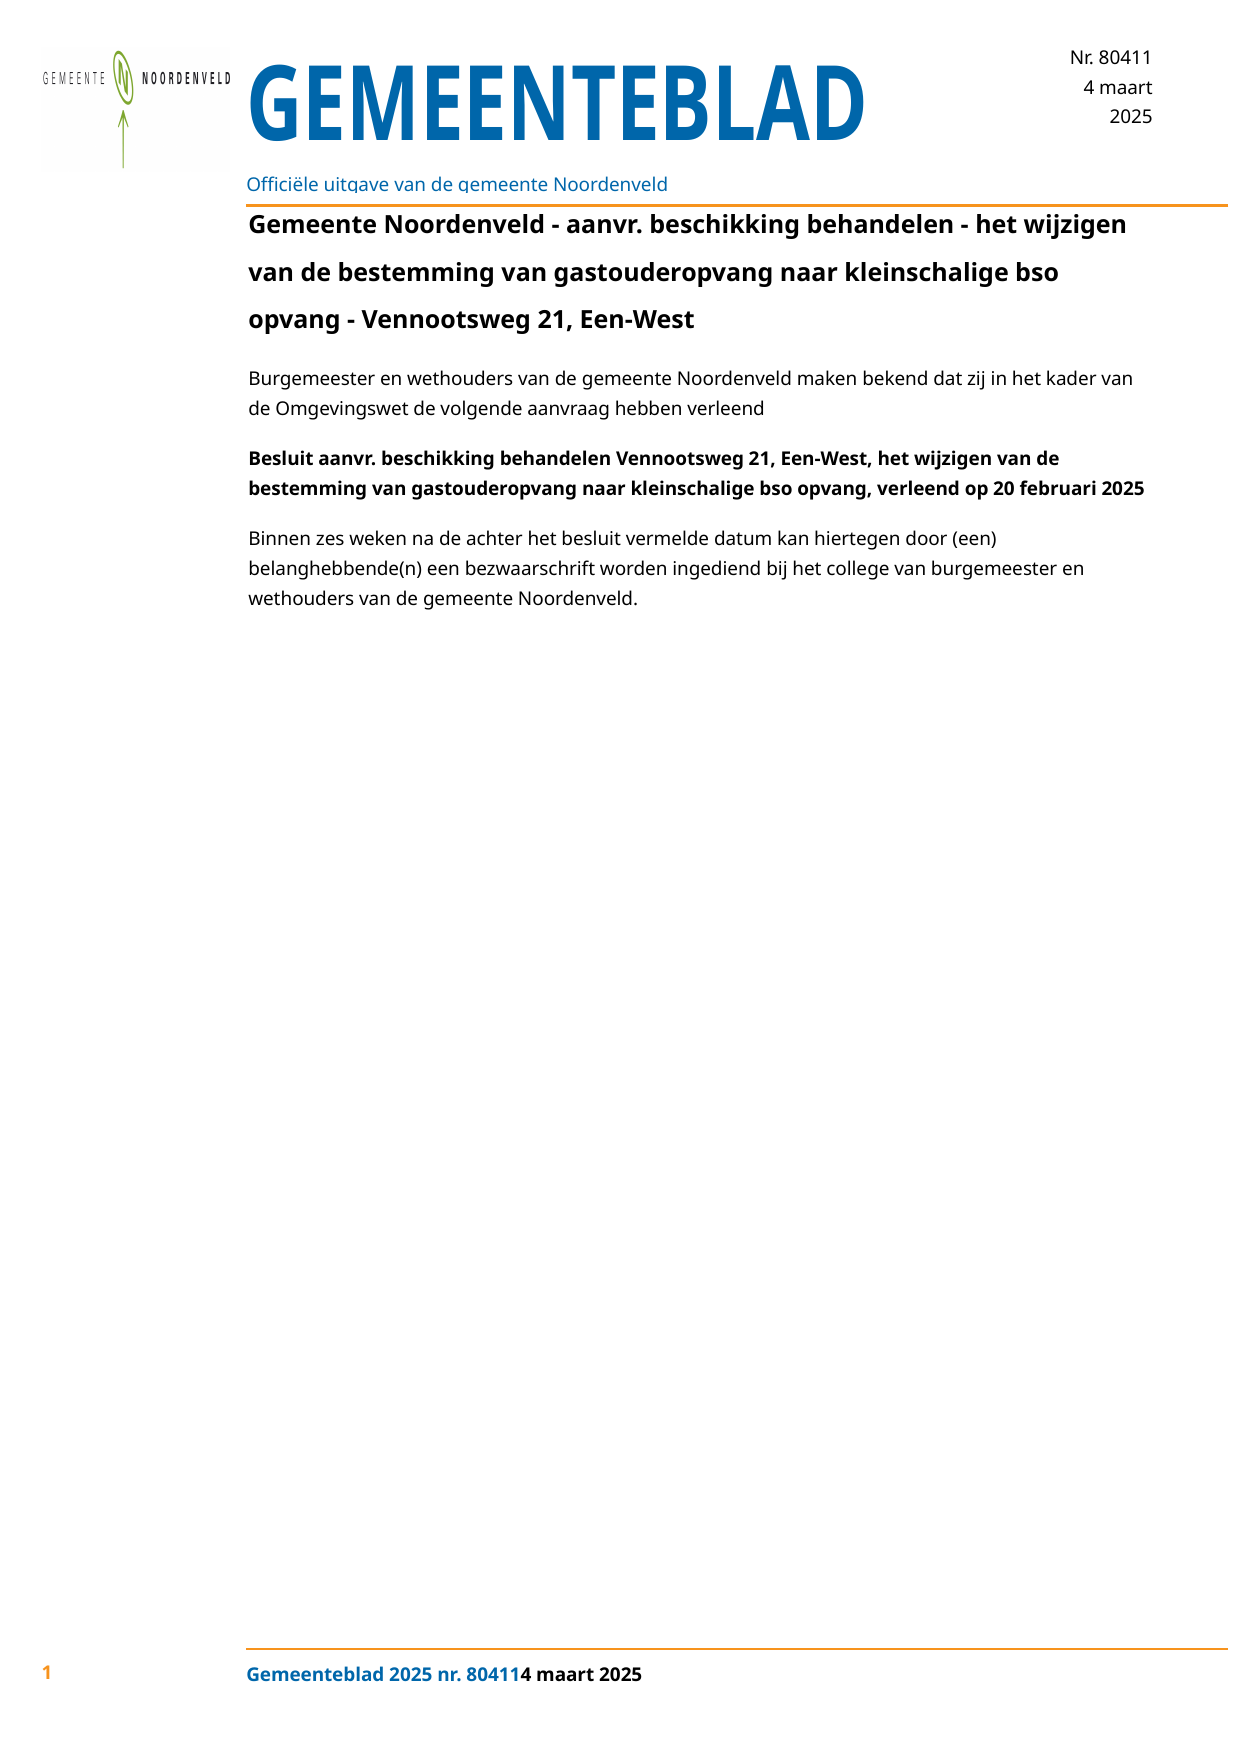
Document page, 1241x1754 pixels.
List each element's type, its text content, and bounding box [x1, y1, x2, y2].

picture [41, 47, 231, 172]
text Burgemeester en wethouders van de gemeente Noordenveld maken bekend dat zij in het kader van de Omgevingswet de volgende aanvraag hebben verleend [248, 366, 1152, 421]
text Besluit aanvr. beschikking behandelen Vennootsweg 21, Een-West, het wijzigen van de bestemming van gastouderopvang naar kleinschalige bso opvang, verleend op 20 februari 2025 [248, 446, 1152, 501]
text Binnen zes weken na de achter het besluit vermelde datum kan hiertegen door (een) belanghebbende(n) een bezwaarschrift worden ingediend bij het college van burgemeester en wethouders van de gemeente Noordenveld. [248, 526, 1152, 610]
text Gemeente Noordenveld - aanvr. beschikking behandelen - het wijzigen van de bestemming van gastouderopvang naar kleinschalige bso opvang - Vennootsweg 21, Een-West [248, 207, 1152, 336]
